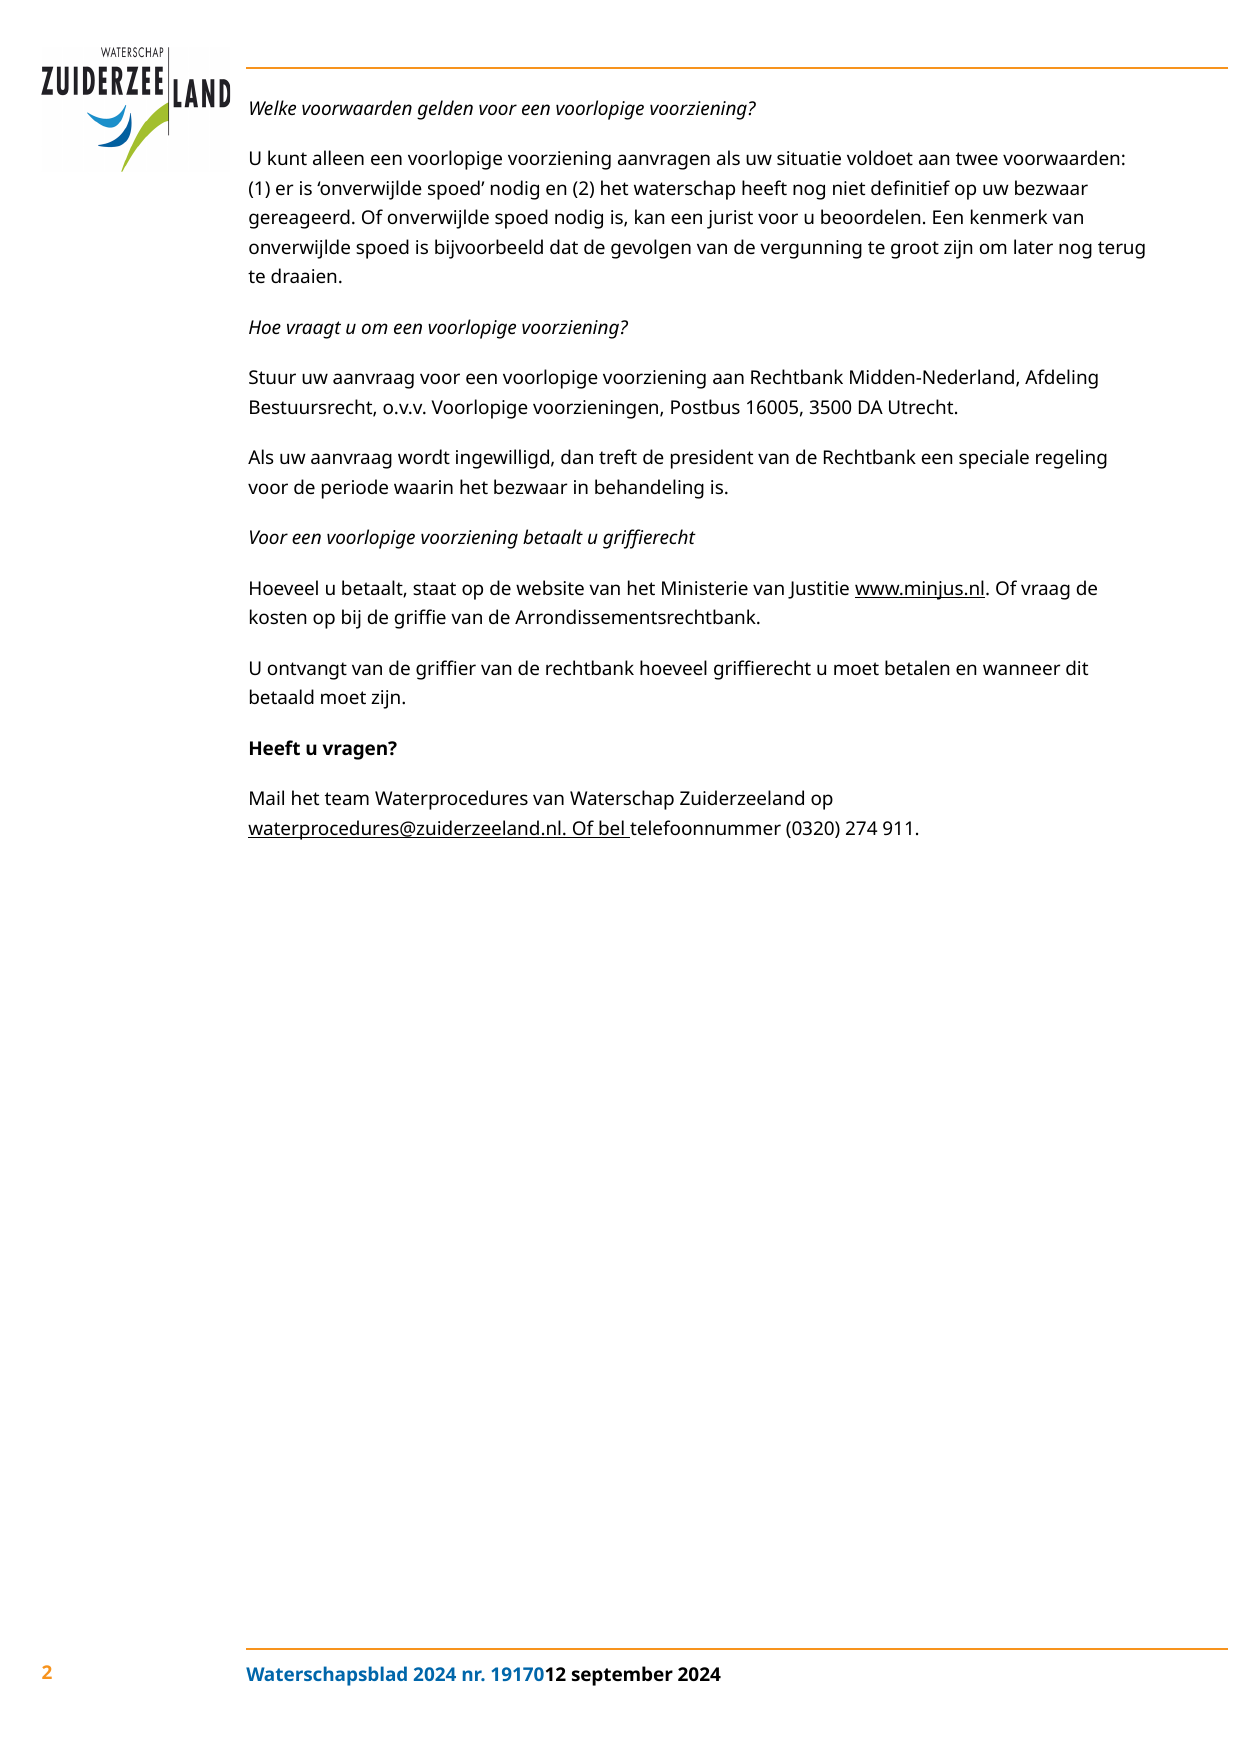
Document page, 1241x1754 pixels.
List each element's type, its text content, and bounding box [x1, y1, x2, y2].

text Stuur uw aanvraag voor een voorlopige voorziening aan Rechtbank Midden-Nederland, Afdeling Bestuursrecht, o.v.v. Voorlopige voorzieningen, Postbus 16005, 3500 DA Utrecht. [248, 364, 1152, 420]
text Hoeveel u betaalt, staat op de website van het Ministerie van Justitie www.minjus.nl. Of vraag de kosten op bij de griffie van de Arrondissementsrechtbank. [248, 575, 1152, 630]
text Mail het team Waterprocedures van Waterschap Zuiderzeeland op waterprocedures@zuiderzeeland.nl. Of bel telefoonnummer (0320) 274 911. [248, 785, 1152, 841]
text Welke voorwaarden gelden voor een voorlopige voorziening? [248, 95, 1152, 121]
text Hoe vraagt u om een voorlopige voorziening? [248, 314, 1152, 340]
text U ontvangt van de griffier van de rechtbank hoeveel griffierecht u moet betalen en wanneer dit betaald moet zijn. [248, 655, 1152, 710]
text Voor een voorlopige voorziening betaalt u griffierecht [248, 524, 1152, 550]
picture [41, 47, 231, 172]
text U kunt alleen een voorlopige voorziening aanvragen als uw situatie voldoet aan twee voorwaarden: (1) er is ‘onverwijlde spoed’ nodig en (2) het waterschap heeft nog niet definitief op uw bezwaar gereageerd. Of onverwijlde spoed nodig is, kan een jurist voor u beoordelen. Een kenmerk van onverwijlde spoed is bijvoorbeeld dat de gevolgen van de vergunning te groot zijn om later nog terug te draaien. [248, 145, 1152, 289]
text Heeft u vragen? [248, 735, 1152, 761]
text Als uw aanvraag wordt ingewilligd, dan treft de president van de Rechtbank een speciale regeling voor de periode waarin het bezwaar in behandeling is. [248, 444, 1152, 500]
